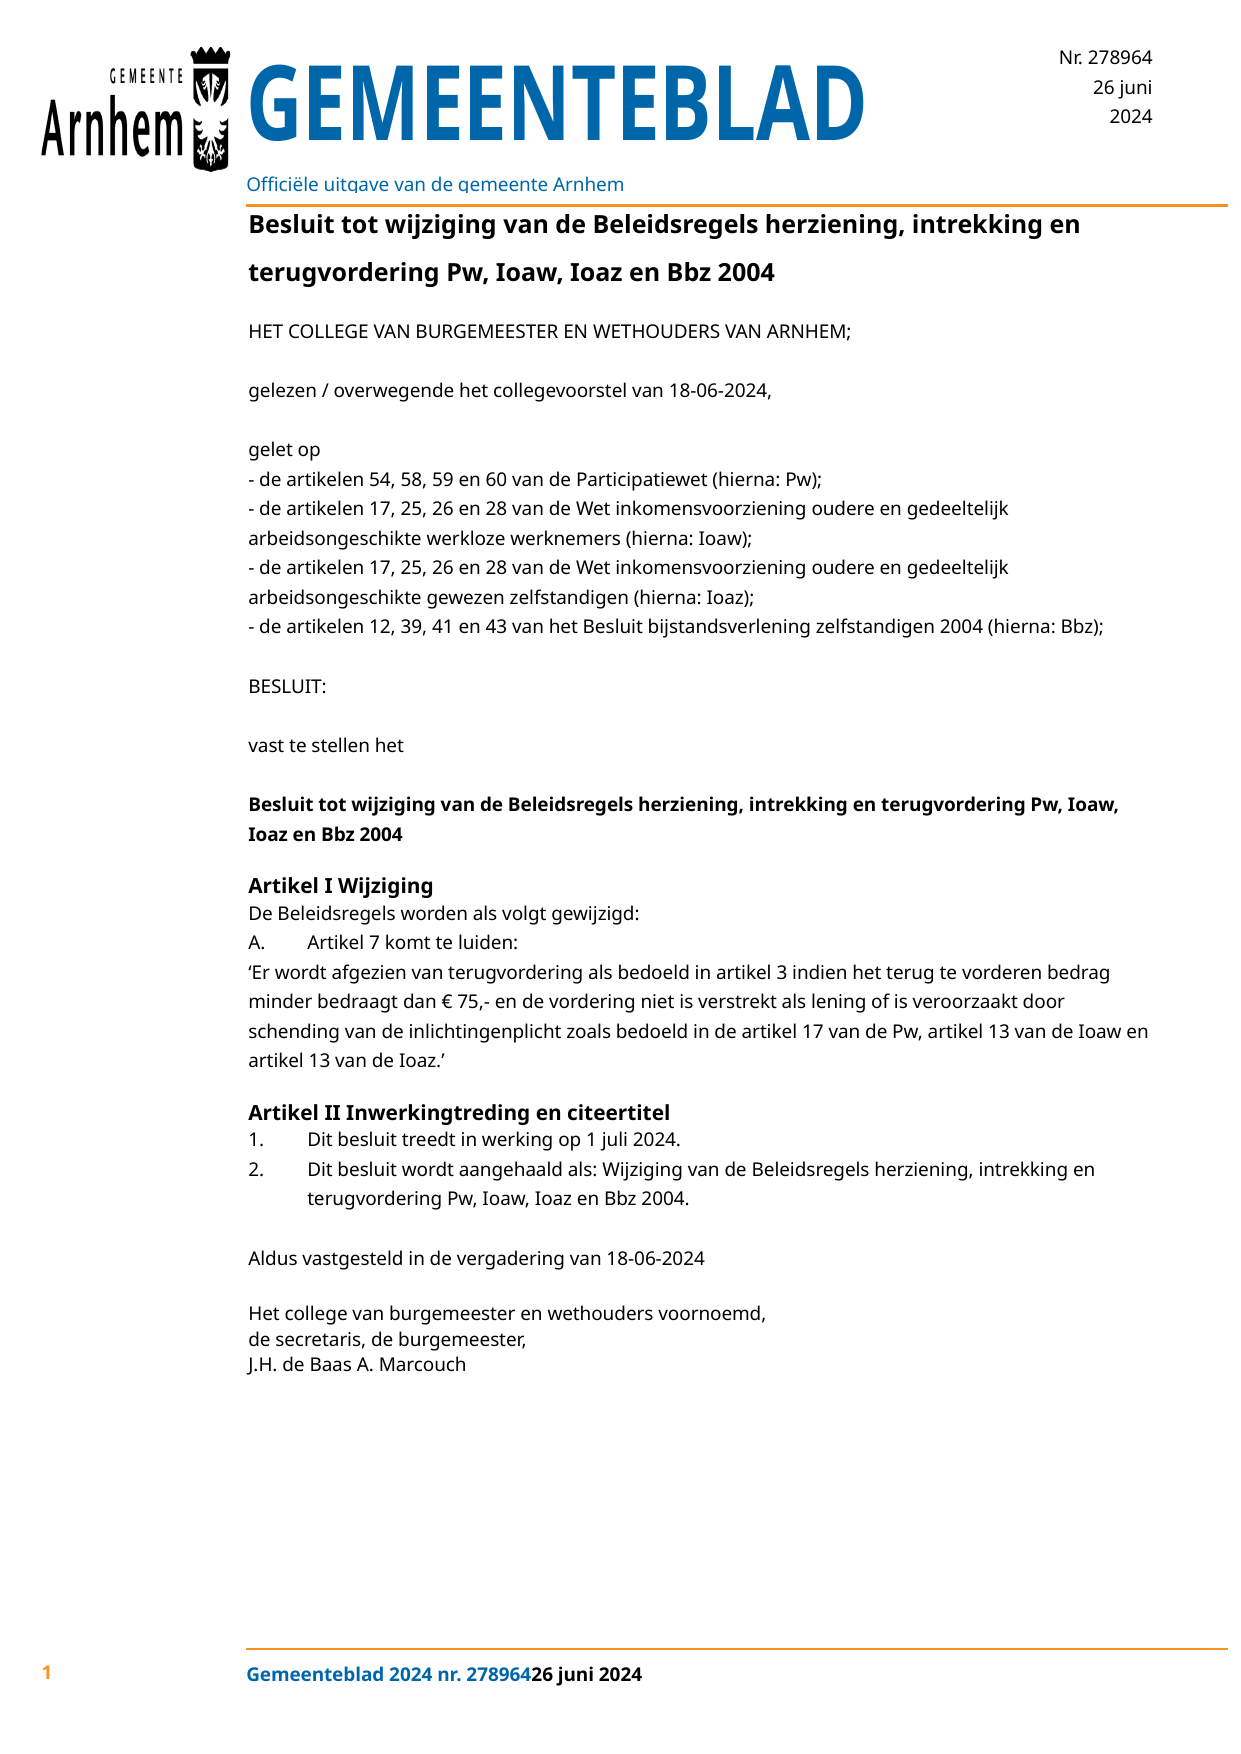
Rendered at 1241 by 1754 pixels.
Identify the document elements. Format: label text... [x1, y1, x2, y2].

text Artikel I Wijziging [248, 871, 1152, 900]
text - de artikelen 54, 58, 59 en 60 van de Participatiewet (hierna: Pw); [248, 466, 1152, 492]
list Artikel 7 komt te luiden: [248, 929, 1152, 955]
list Dit besluit wordt aangehaald als: Wijziging van de Beleidsregels herziening, intrekking en terugvordering Pw, Ioaw, Ioaz en Bbz 2004. [248, 1156, 1152, 1211]
text de secretaris, de burgemeester, [248, 1326, 1152, 1352]
text HET COLLEGE VAN BURGEMEESTER EN WETHOUDERS VAN ARNHEM; [248, 318, 1152, 344]
text - de artikelen 17, 25, 26 en 28 van de Wet inkomensvoorziening oudere en gedeeltelijk arbeidsongeschikte werkloze werknemers (hierna: Ioaw); [248, 495, 1152, 551]
text Besluit tot wijziging van de Beleidsregels herziening, intrekking en terugvordering Pw, Ioaw, Ioaz en Bbz 2004 [248, 207, 1152, 288]
text ‘Er wordt afgezien van terugvordering als bedoeld in artikel 3 indien het terug te vorderen bedrag minder bedraagt dan € 75,- en de vordering niet is verstrekt als lening of is veroorzaakt door schending van de inlichtingenplicht zoals bedoeld in de artikel 17 van de Pw, artikel 13 van de Ioaw en artikel 13 van de Ioaz.’ [248, 959, 1152, 1073]
text - de artikelen 12, 39, 41 en 43 van het Besluit bijstandsverlening zelfstandigen 2004 (hierna: Bbz); [248, 614, 1152, 639]
picture [41, 47, 231, 172]
text J.H. de Baas A. Marcouch [248, 1352, 1152, 1377]
text Aldus vastgesteld in de vergadering van 18-06-2024 [248, 1245, 1152, 1271]
text Artikel II Inwerkingtreding en citeertitel [248, 1098, 1152, 1126]
text gelezen / overwegende het collegevoorstel van 18-06-2024, [248, 377, 1152, 403]
list Dit besluit treedt in werking op 1 juli 2024. [248, 1126, 1152, 1152]
text - de artikelen 17, 25, 26 en 28 van de Wet inkomensvoorziening oudere en gedeeltelijk arbeidsongeschikte gewezen zelfstandigen (hierna: Ioaz); [248, 554, 1152, 610]
text Het college van burgemeester en wethouders voornoemd, [248, 1300, 1152, 1326]
text Besluit tot wijziging van de Beleidsregels herziening, intrekking en terugvordering Pw, Ioaw, Ioaz en Bbz 2004 [248, 791, 1152, 847]
text BESLUIT: [248, 673, 1152, 699]
text vast te stellen het [248, 732, 1152, 758]
text De Beleidsregels worden als volgt gewijzigd: [248, 900, 1152, 925]
text gelet op [248, 436, 1152, 462]
